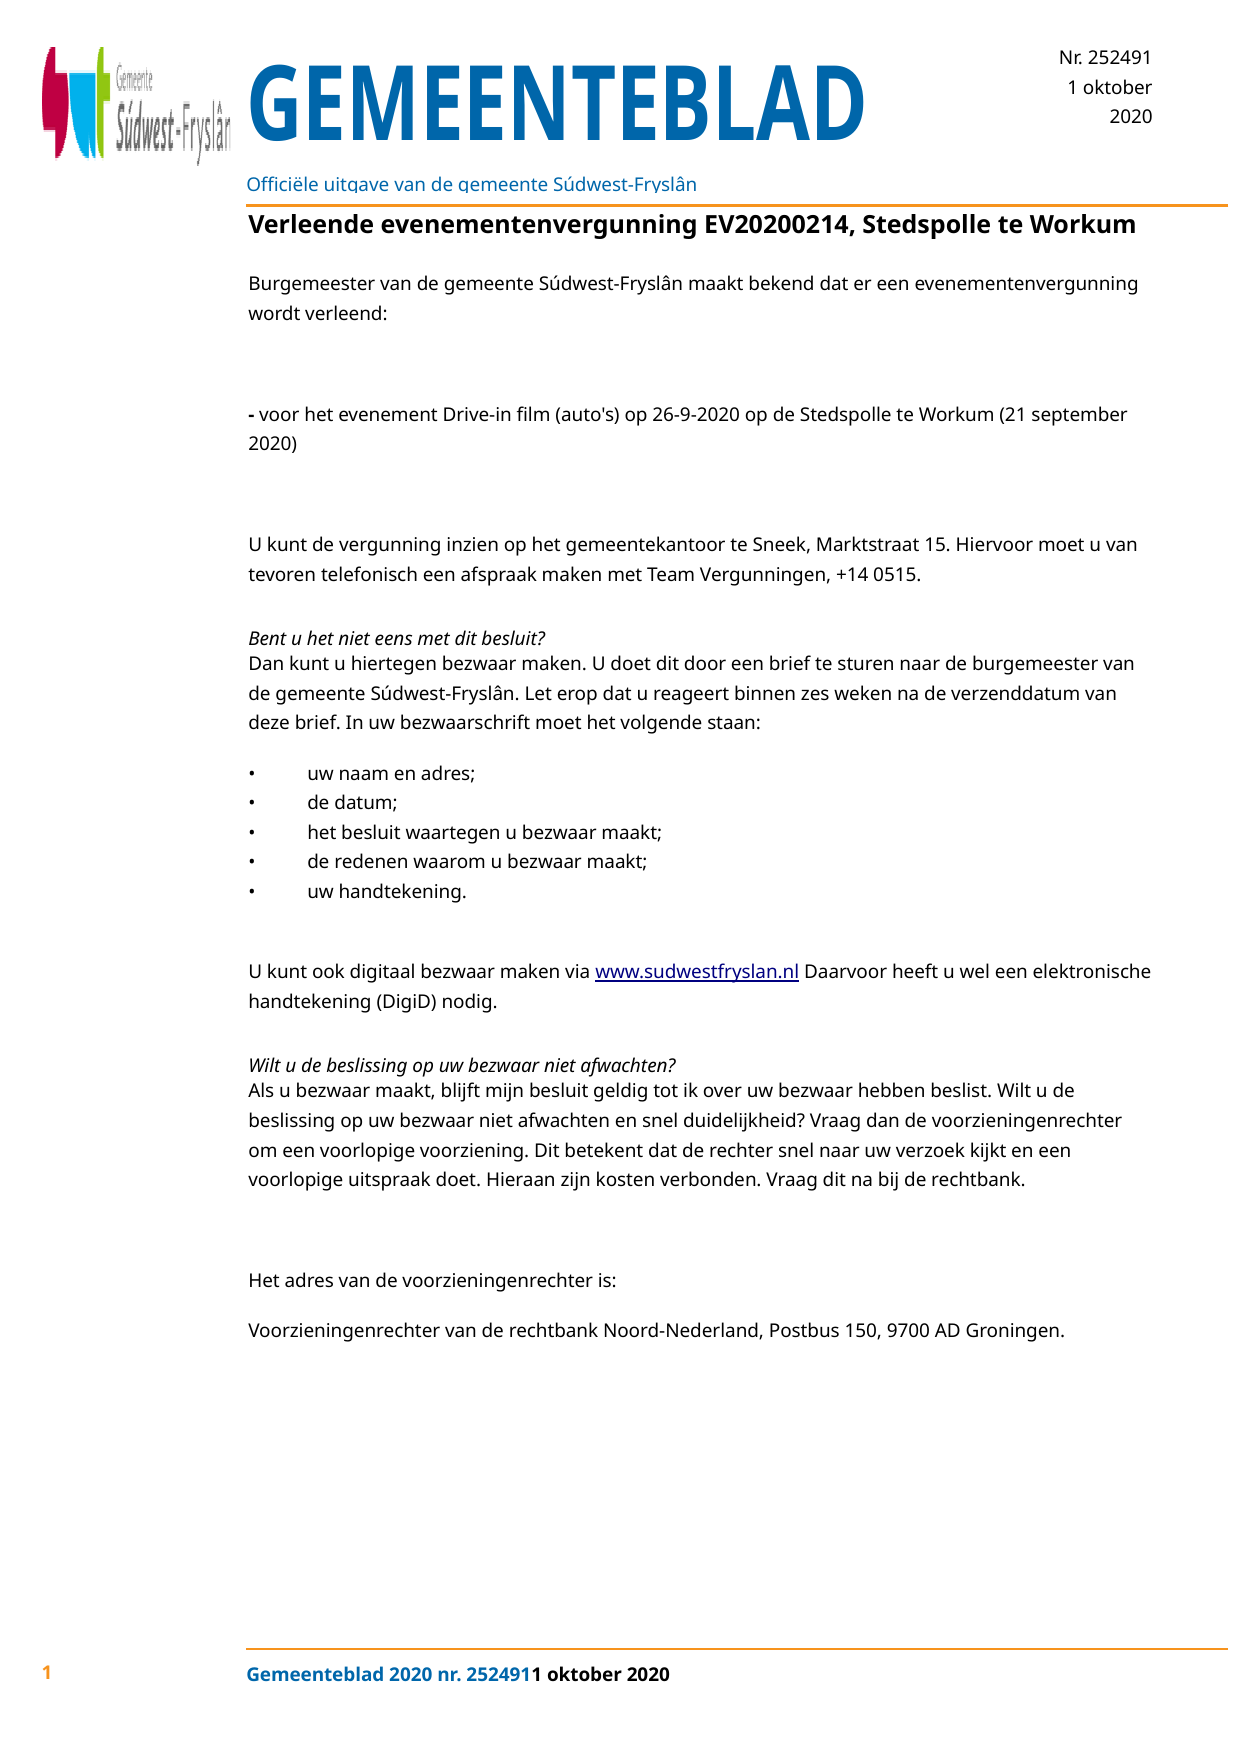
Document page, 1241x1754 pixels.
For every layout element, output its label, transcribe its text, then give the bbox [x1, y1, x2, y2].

text Burgemeester van de gemeente Súdwest-Fryslân maakt bekend dat er een evenementenvergunning wordt verleend: [248, 270, 1152, 326]
list uw naam en adres; [248, 760, 1152, 786]
text Voorzieningenrechter van de rechtbank Noord-Nederland, Postbus 150, 9700 AD Groningen. [248, 1318, 1152, 1343]
text U kunt ook digitaal bezwaar maken via www.sudwestfryslan.nl Daarvoor heeft u wel een elektronische handtekening (DigiD) nodig. [248, 958, 1152, 1014]
text - voor het evenement Drive-in film (auto's) op 26-9-2020 op de Stedspolle te Workum (21 september 2020) [248, 401, 1152, 456]
list de redenen waarom u bezwaar maakt; [248, 849, 1152, 874]
text Verleende evenementenvergunning EV20200214, Stedspolle te Workum [248, 207, 1152, 241]
text Het adres van de voorzieningenrechter is: [248, 1267, 1152, 1293]
text U kunt de vergunning inzien op het gemeentekantoor te Sneek, Marktstraat 15. Hiervoor moet u van tevoren telefonisch een afspraak maken met Team Vergunningen, +14 0515. [248, 531, 1152, 586]
list uw handtekening. [248, 878, 1152, 904]
list de datum; [248, 789, 1152, 815]
text Wilt u de beslissing op uw bezwaar niet afwachten? [248, 1052, 1152, 1078]
text Bent u het niet eens met dit besluit? [248, 625, 1152, 650]
picture [41, 47, 231, 172]
text Dan kunt u hiertegen bezwaar maken. U doet dit door een brief te sturen naar de burgemeester van de gemeente Súdwest-Fryslân. Let erop dat u reageert binnen zes weken na de verzenddatum van deze brief. In uw bezwaarschrift moet het volgende staan: [248, 650, 1152, 735]
text Als u bezwaar maakt, blijft mijn besluit geldig tot ik over uw bezwaar hebben beslist. Wilt u de beslissing op uw bezwaar niet afwachten en snel duidelijkheid? Vraag dan de voorzieningenrechter om een voorlopige voorziening. Dit betekent dat de rechter snel naar uw verzoek kijkt en een voorlopige uitspraak doet. Hieraan zijn kosten verbonden. Vraag dit na bij de rechtbank. [248, 1078, 1152, 1192]
list het besluit waartegen u bezwaar maakt; [248, 819, 1152, 845]
